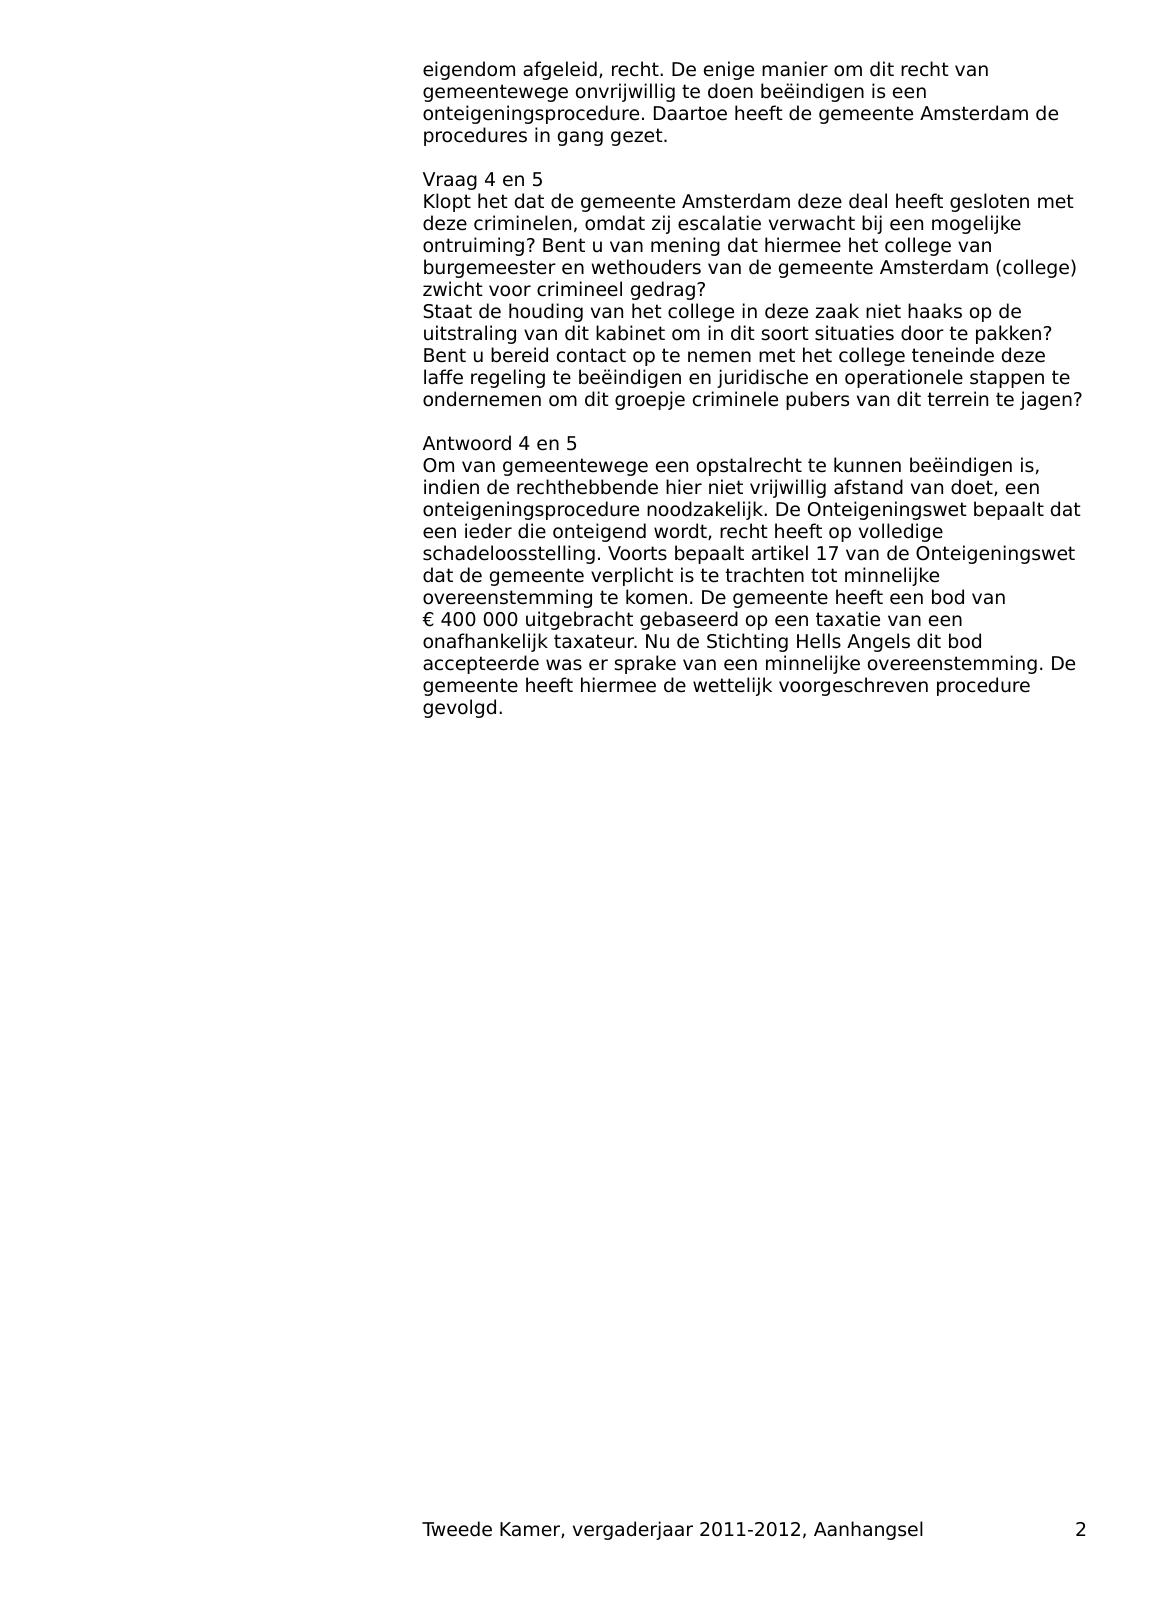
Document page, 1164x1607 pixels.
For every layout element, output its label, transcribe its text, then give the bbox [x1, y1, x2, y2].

text Staat de houding van het college in deze zaak niet haaks op de uitstraling van dit kabinet om in dit soort situaties door te pakken? Bent u bereid contact op te nemen met het college teneinde deze laffe regeling te beëindigen en juridische en operationele stappen te ondernemen om dit groepje criminele pubers van dit terrein te jagen? [422, 301, 1087, 411]
text eigendom afgeleid, recht. De enige manier om dit recht van gemeentewege onvrijwillig te doen beëindigen is een onteigeningsprocedure. Daartoe heeft de gemeente Amsterdam de procedures in gang gezet. [422, 59, 1087, 147]
text Antwoord 4 en 5 [422, 433, 1087, 455]
text Vraag 4 en 5 [422, 169, 1087, 191]
text Klopt het dat de gemeente Amsterdam deze deal heeft gesloten met deze criminelen, omdat zij escalatie verwacht bij een mogelijke ontruiming? Bent u van mening dat hiermee het college van burgemeester en wethouders van de gemeente Amsterdam (college) zwicht voor crimineel gedrag? [422, 191, 1087, 301]
text Om van gemeentewege een opstalrecht te kunnen beëindigen is, indien de rechthebbende hier niet vrijwillig afstand van doet, een onteigeningsprocedure noodzakelijk. De Onteigeningswet bepaalt dat een ieder die onteigend wordt, recht heeft op volledige schadeloosstelling. Voorts bepaalt artikel 17 van de Onteigeningswet dat de gemeente verplicht is te trachten tot minnelijke overeenstemming te komen. De gemeente heeft een bod van € 400 000 uitgebracht gebaseerd op een taxatie van een onafhankelijk taxateur. Nu de Stichting Hells Angels dit bod accepteerde was er sprake van een minnelijke overeenstemming. De gemeente heeft hiermee de wettelijk voorgeschreven procedure gevolgd. [422, 455, 1087, 719]
